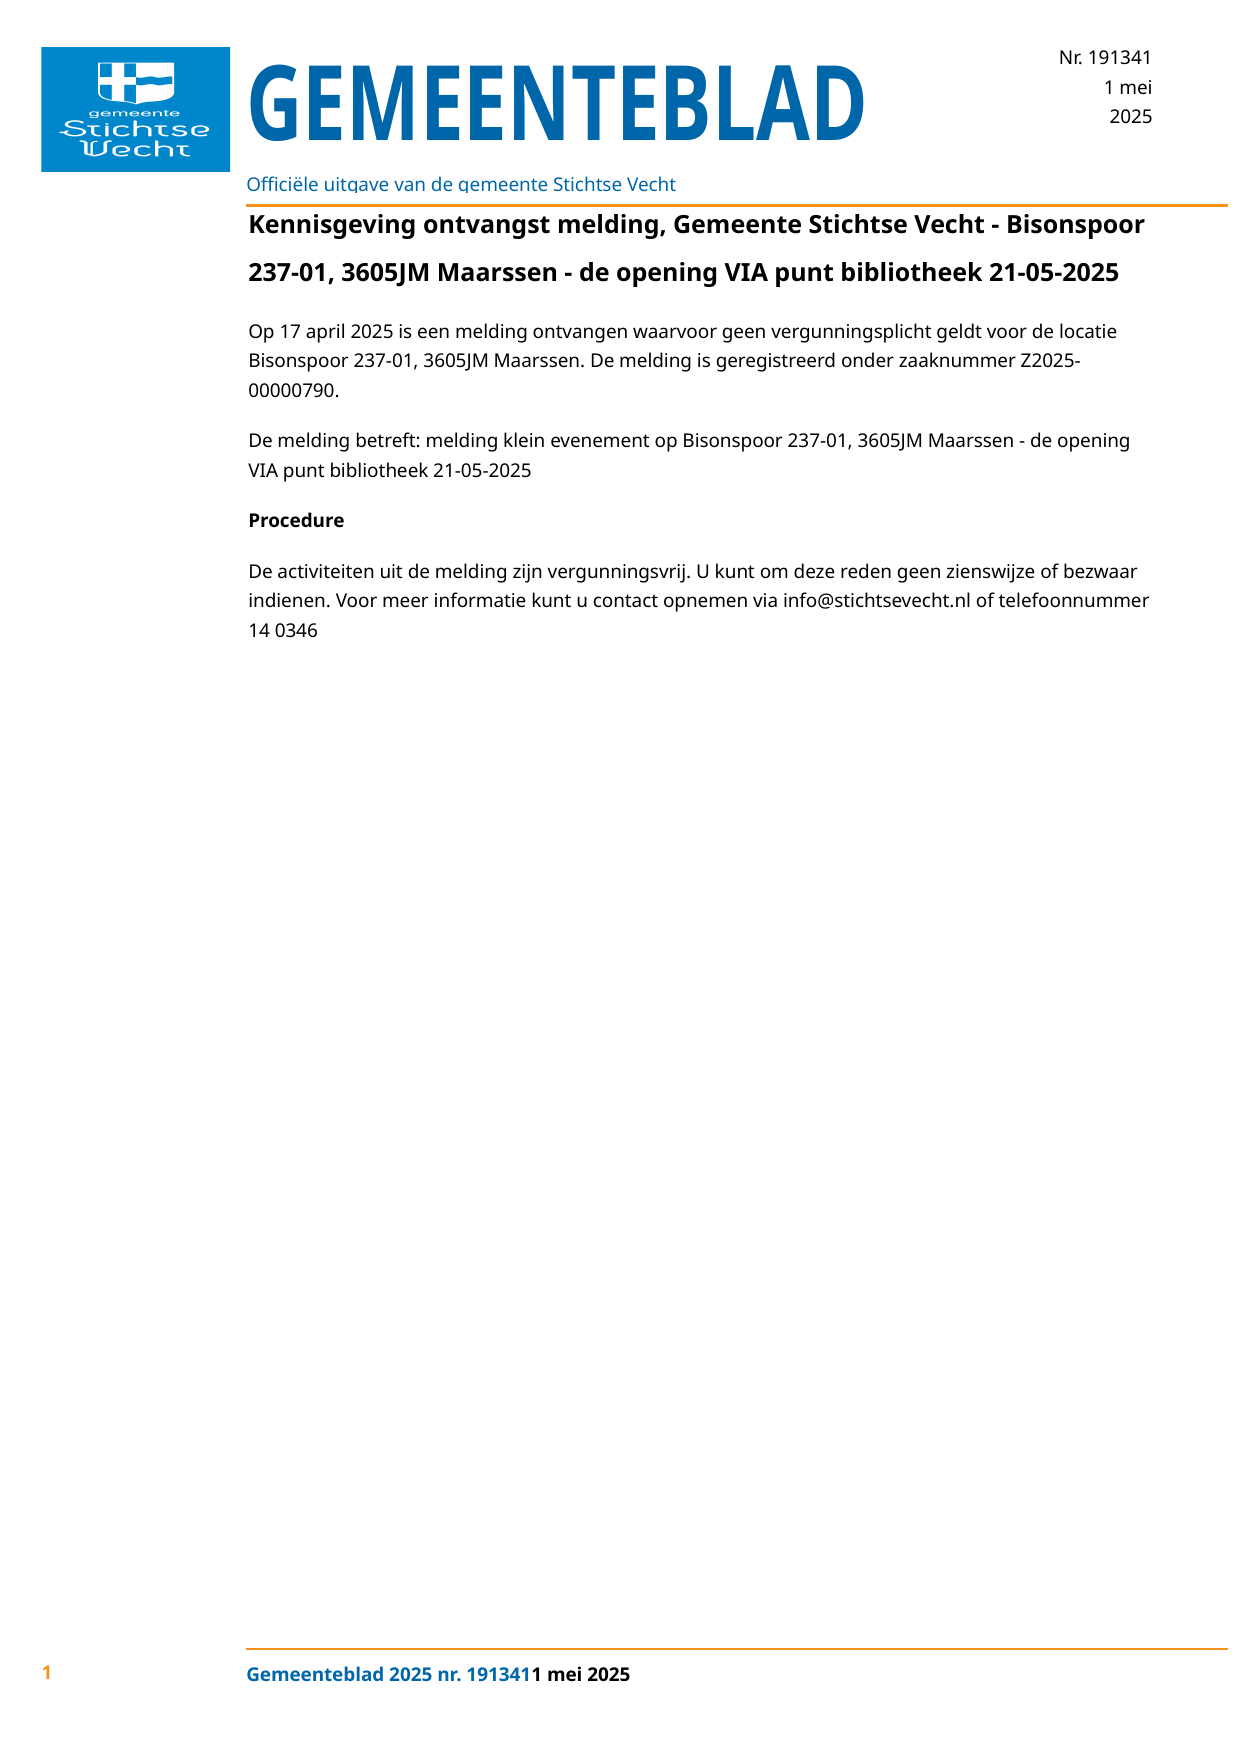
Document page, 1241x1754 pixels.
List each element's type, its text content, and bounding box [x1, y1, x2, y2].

text De melding betreft: melding klein evenement op Bisonspoor 237-01, 3605JM Maarssen - de opening VIA punt bibliotheek 21-05-2025 [248, 427, 1152, 483]
text Op 17 april 2025 is een melding ontvangen waarvoor geen vergunningsplicht geldt voor de locatie Bisonspoor 237-01, 3605JM Maarssen. De melding is geregistreerd onder zaaknummer Z2025-00000790. [248, 318, 1152, 403]
text De activiteiten uit de melding zijn vergunningsvrij. U kunt om deze reden geen zienswijze of bezwaar indienen. Voor meer informatie kunt u contact opnemen via info@stichtsevecht.nl of telefoonnummer 14 0346 [248, 558, 1152, 643]
text Kennisgeving ontvangst melding, Gemeente Stichtse Vecht - Bisonspoor 237-01, 3605JM Maarssen - de opening VIA punt bibliotheek 21-05-2025 [248, 207, 1152, 288]
text Procedure [248, 507, 1152, 533]
picture [99, 63, 135, 101]
picture [137, 63, 174, 103]
